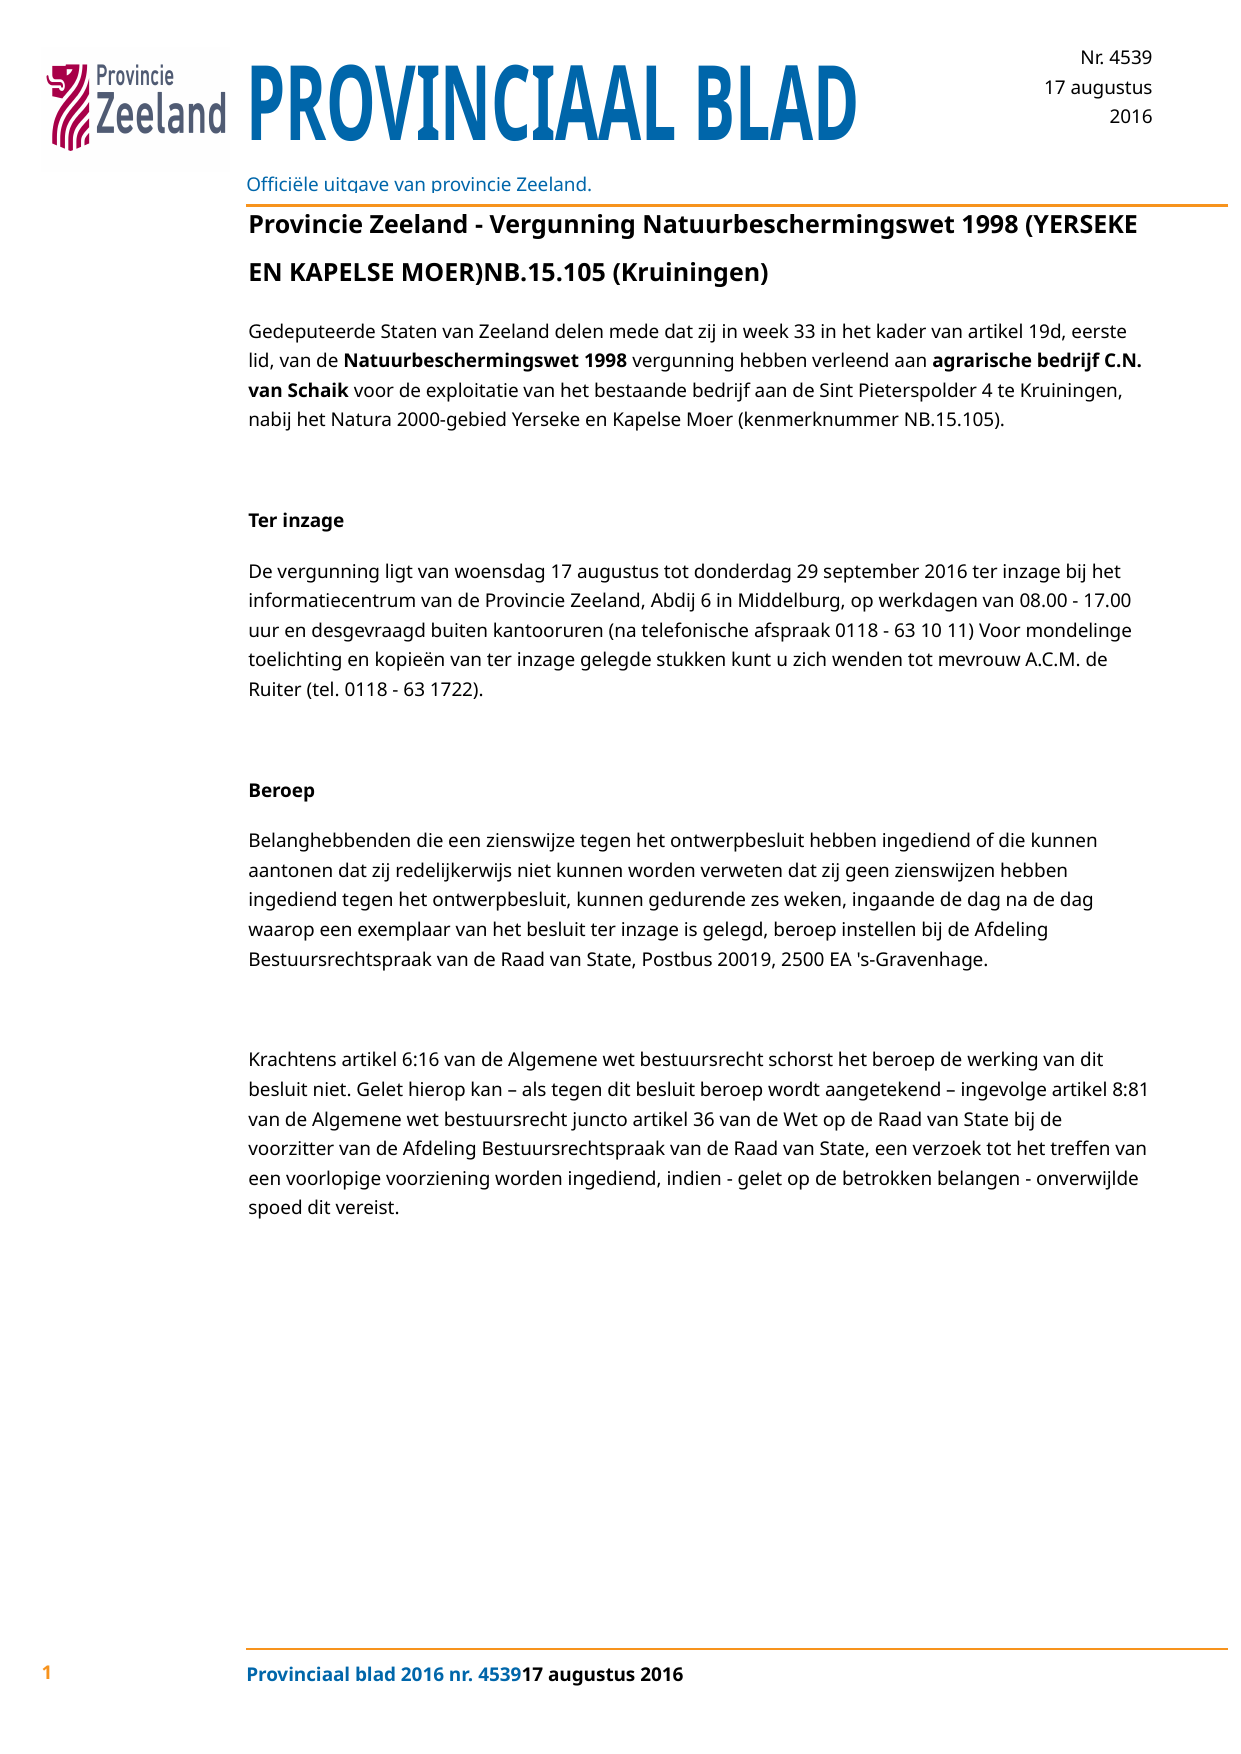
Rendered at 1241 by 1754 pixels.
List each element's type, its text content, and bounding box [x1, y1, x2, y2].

text Gedeputeerde Staten van Zeeland delen mede dat zij in week 33 in het kader van artikel 19d, eerste lid, van de Natuurbeschermingswet 1998 vergunning hebben verleend aan agrarische bedrijf C.N. van Schaik voor de exploitatie van het bestaande bedrijf aan de Sint Pieterspolder 4 te Kruiningen, nabij het Natura 2000-gebied Yerseke en Kapelse Moer (kenmerknummer NB.15.105). [248, 318, 1152, 432]
text Ter inzage [248, 507, 1152, 533]
text De vergunning ligt van woensdag 17 augustus tot donderdag 29 september 2016 ter inzage bij het informatiecentrum van de Provincie Zeeland, Abdij 6 in Middelburg, op werkdagen van 08.00 - 17.00 uur en desgevraagd buiten kantooruren (na telefonische afspraak 0118 - 63 10 11) Voor mondelinge toelichting en kopieën van ter inzage gelegde stukken kunt u zich wenden tot mevrouw A.C.M. de Ruiter (tel. 0118 - 63 1722). [248, 558, 1152, 702]
text Krachtens artikel 6:16 van de Algemene wet bestuursrecht schorst het beroep de werking van dit besluit niet. Gelet hierop kan – als tegen dit besluit beroep wordt aangetekend – ingevolge artikel 8:81 van de Algemene wet bestuursrecht juncto artikel 36 van de Wet op de Raad van State bij de voorzitter van de Afdeling Bestuursrechtspraak van de Raad van State, een verzoek tot het treffen van een voorlopige voorziening worden ingediend, indien - gelet op de betrokken belangen - onverwijlde spoed dit vereist. [248, 1047, 1152, 1220]
picture [41, 47, 231, 172]
text Belanghebbenden die een zienswijze tegen het ontwerpbesluit hebben ingediend of die kunnen aantonen dat zij redelijkerwijs niet kunnen worden verweten dat zij geen zienswijzen hebben ingediend tegen het ontwerpbesluit, kunnen gedurende zes weken, ingaande de dag na de dag waarop een exemplaar van het besluit ter inzage is gelegd, beroep instellen bij de Afdeling Bestuursrechtspraak van de Raad van State, Postbus 20019, 2500 EA 's-Gravenhage. [248, 827, 1152, 972]
text Beroep [248, 777, 1152, 803]
text Provincie Zeeland - Vergunning Natuurbeschermingswet 1998 (YERSEKE EN KAPELSE MOER)NB.15.105 (Kruiningen) [248, 207, 1152, 288]
